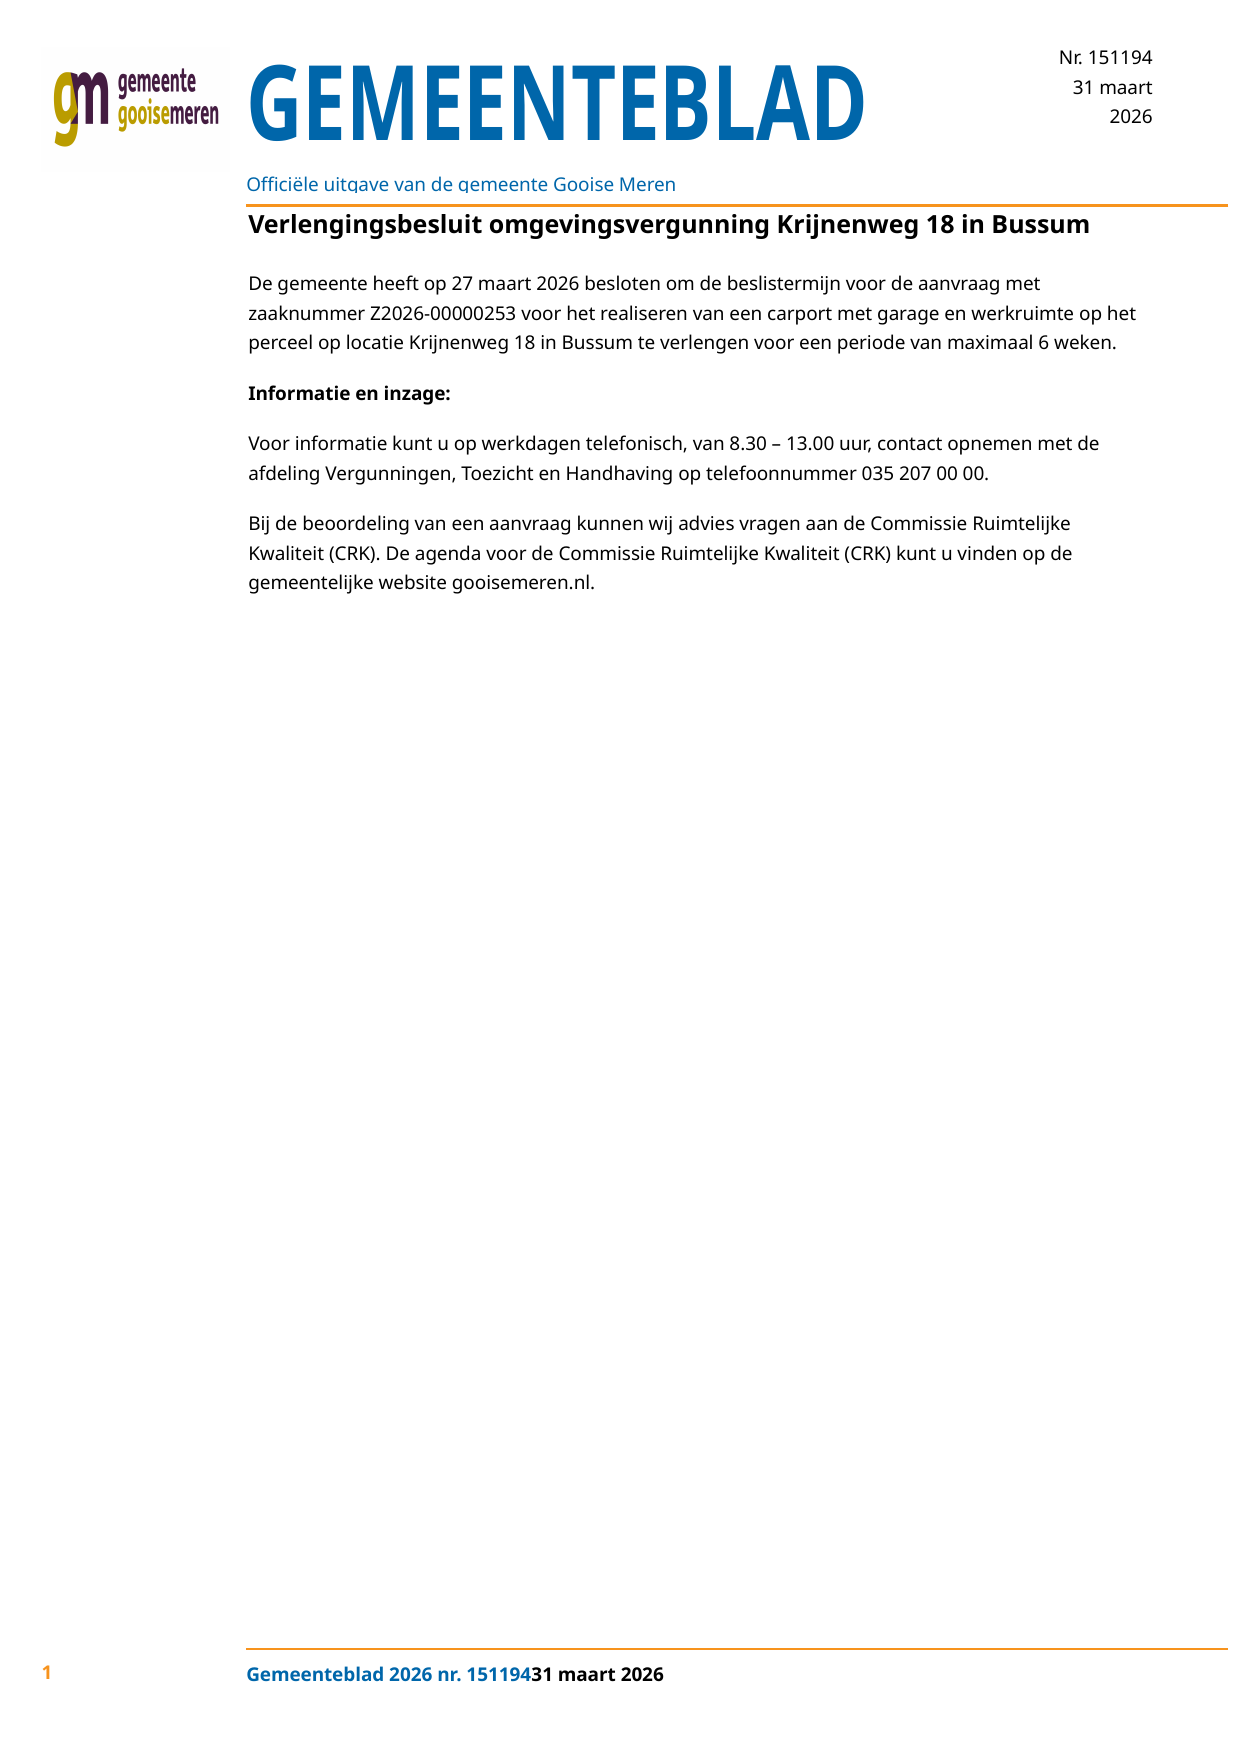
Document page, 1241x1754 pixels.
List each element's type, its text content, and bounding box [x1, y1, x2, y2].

picture [41, 47, 231, 172]
text Informatie en inzage: [248, 380, 1152, 406]
text Bij de beoordeling van een aanvraag kunnen wij advies vragen aan de Commissie Ruimtelijke Kwaliteit (CRK). De agenda voor de Commissie Ruimtelijke Kwaliteit (CRK) kunt u vinden op de gemeentelijke website gooisemeren.nl. [248, 510, 1152, 595]
text De gemeente heeft op 27 maart 2026 besloten om de beslistermijn voor de aanvraag met zaaknummer Z2026-00000253 voor het realiseren van een carport met garage en werkruimte op het perceel op locatie Krijnenweg 18 in Bussum te verlengen voor een periode van maximaal 6 weken. [248, 270, 1152, 355]
text Verlengingsbesluit omgevingsvergunning Krijnenweg 18 in Bussum [248, 207, 1152, 241]
text Voor informatie kunt u op werkdagen telefonisch, van 8.30 – 13.00 uur, contact opnemen met de afdeling Vergunningen, Toezicht en Handhaving op telefoonnummer 035 207 00 00. [248, 430, 1152, 486]
